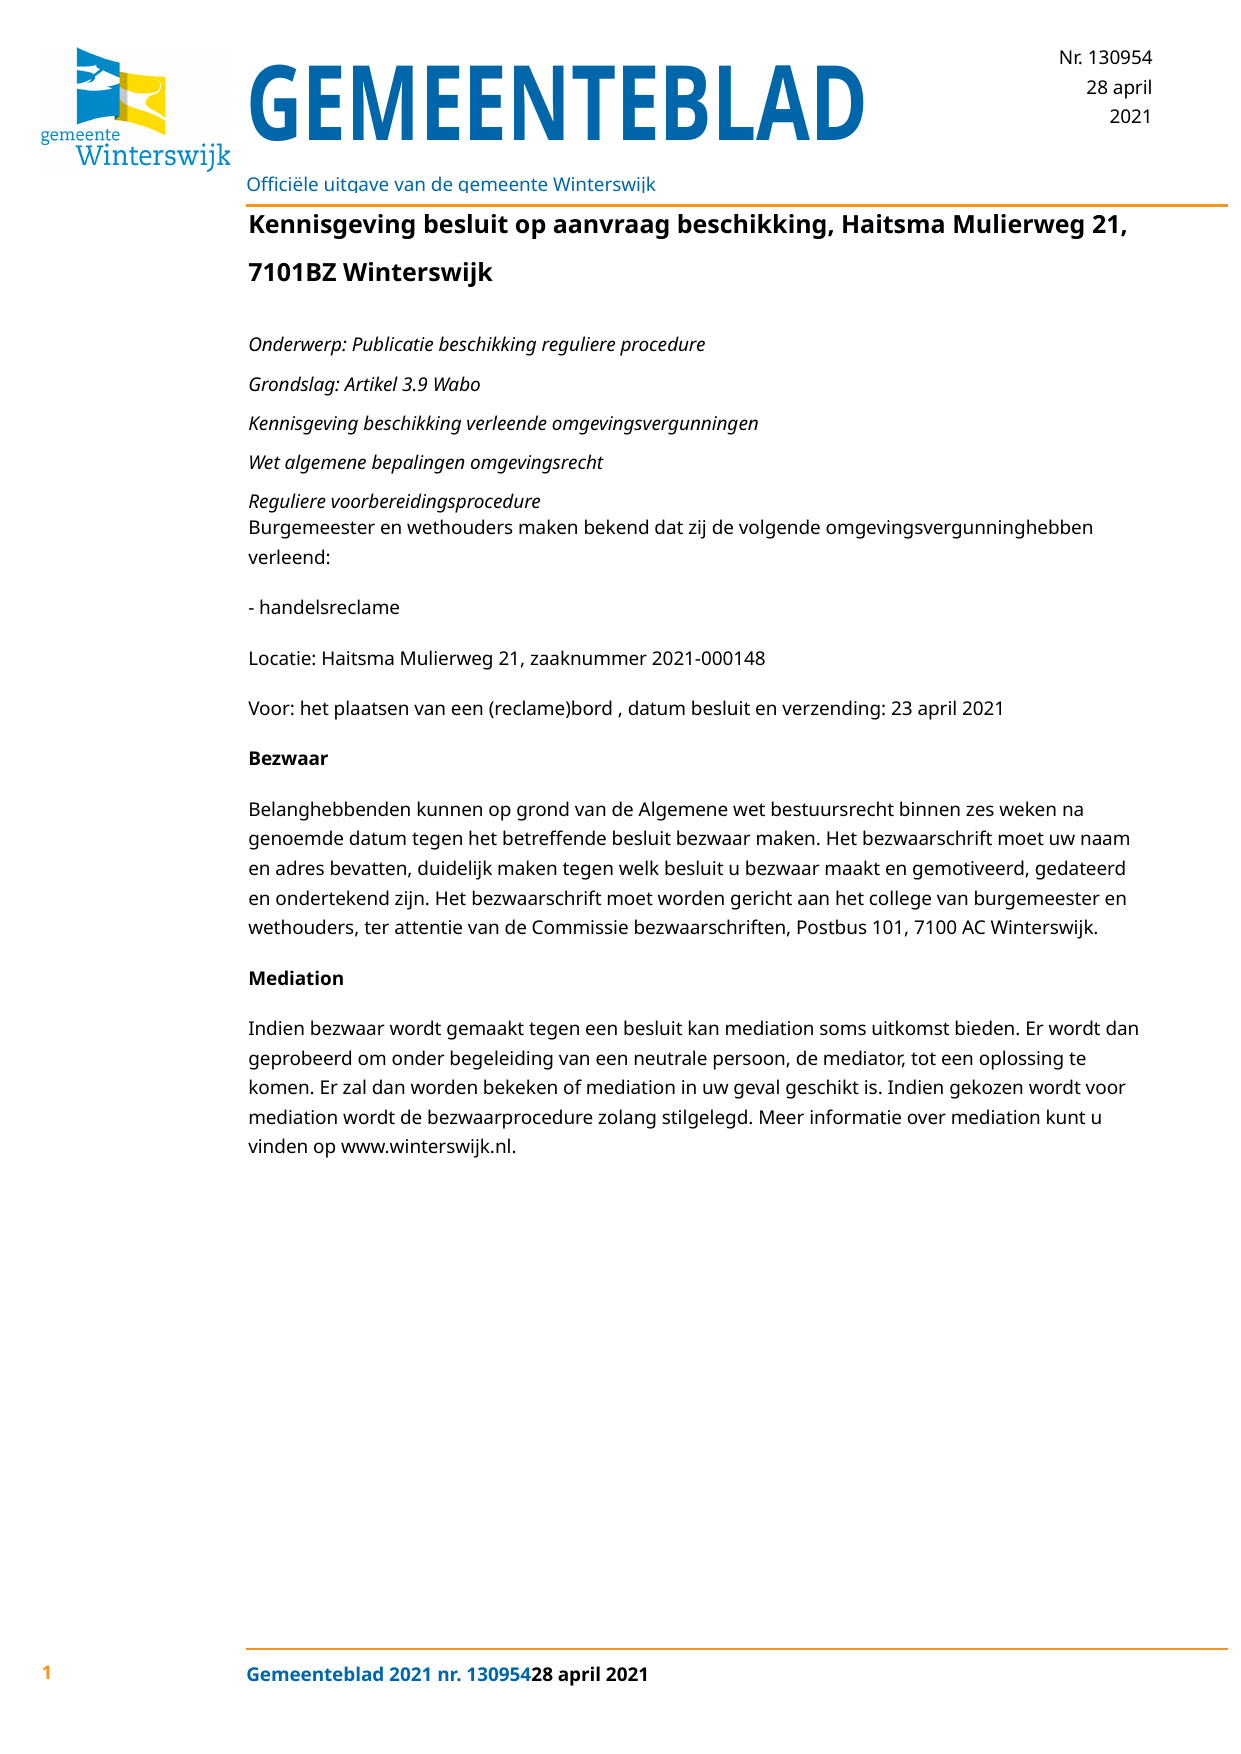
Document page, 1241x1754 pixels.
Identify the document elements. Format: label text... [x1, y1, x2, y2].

text Wet algemene bepalingen omgevingsrecht [248, 449, 1152, 475]
text Kennisgeving beschikking verleende omgevingsvergunningen [248, 410, 1152, 436]
text Grondslag: Artikel 3.9 Wabo [248, 371, 1152, 396]
text Onderwerp: Publicatie beschikking reguliere procedure [248, 331, 1152, 357]
text Belanghebbenden kunnen op grond van de Algemene wet bestuursrecht binnen zes weken na genoemde datum tegen het betreffende besluit bezwaar maken. Het bezwaarschrift moet uw naam en adres bevatten, duidelijk maken tegen welk besluit u bezwaar maakt en gemotiveerd, gedateerd en ondertekend zijn. Het bezwaarschrift moet worden gericht aan het college van burgemeester en wethouders, ter attentie van de Commissie bezwaarschriften, Postbus 101, 7100 AC Winterswijk. [248, 796, 1152, 940]
picture [225, 153, 231, 162]
text Kennisgeving besluit op aanvraag beschikking, Haitsma Mulierweg 21, 7101BZ Winterswijk [248, 207, 1152, 288]
text Locatie: Haitsma Mulierweg 21, zaaknummer 2021-000148 [248, 645, 1152, 670]
text Burgemeester en wethouders maken bekend dat zij de volgende omgevingsvergunninghebben verleend: [248, 514, 1152, 569]
picture [41, 47, 231, 172]
text Voor: het plaatsen van een (reclame)bord , datum besluit en verzending: 23 april 2021 [248, 695, 1152, 721]
text - handelsreclame [248, 594, 1152, 620]
text Indien bezwaar wordt gemaakt tegen een besluit kan mediation soms uitkomst bieden. Er wordt dan geprobeerd om onder begeleiding van een neutrale persoon, de mediator, tot een oplossing te komen. Er zal dan worden bekeken of mediation in uw geval geschikt is. Indien gekozen wordt voor mediation wordt de bezwaarprocedure zolang stilgelegd. Meer informatie over mediation kunt u vinden op www.winterswijk.nl. [248, 1015, 1152, 1159]
text Mediation [248, 965, 1152, 990]
text Bezwaar [248, 746, 1152, 771]
text Reguliere voorbereidingsprocedure [248, 488, 1152, 514]
